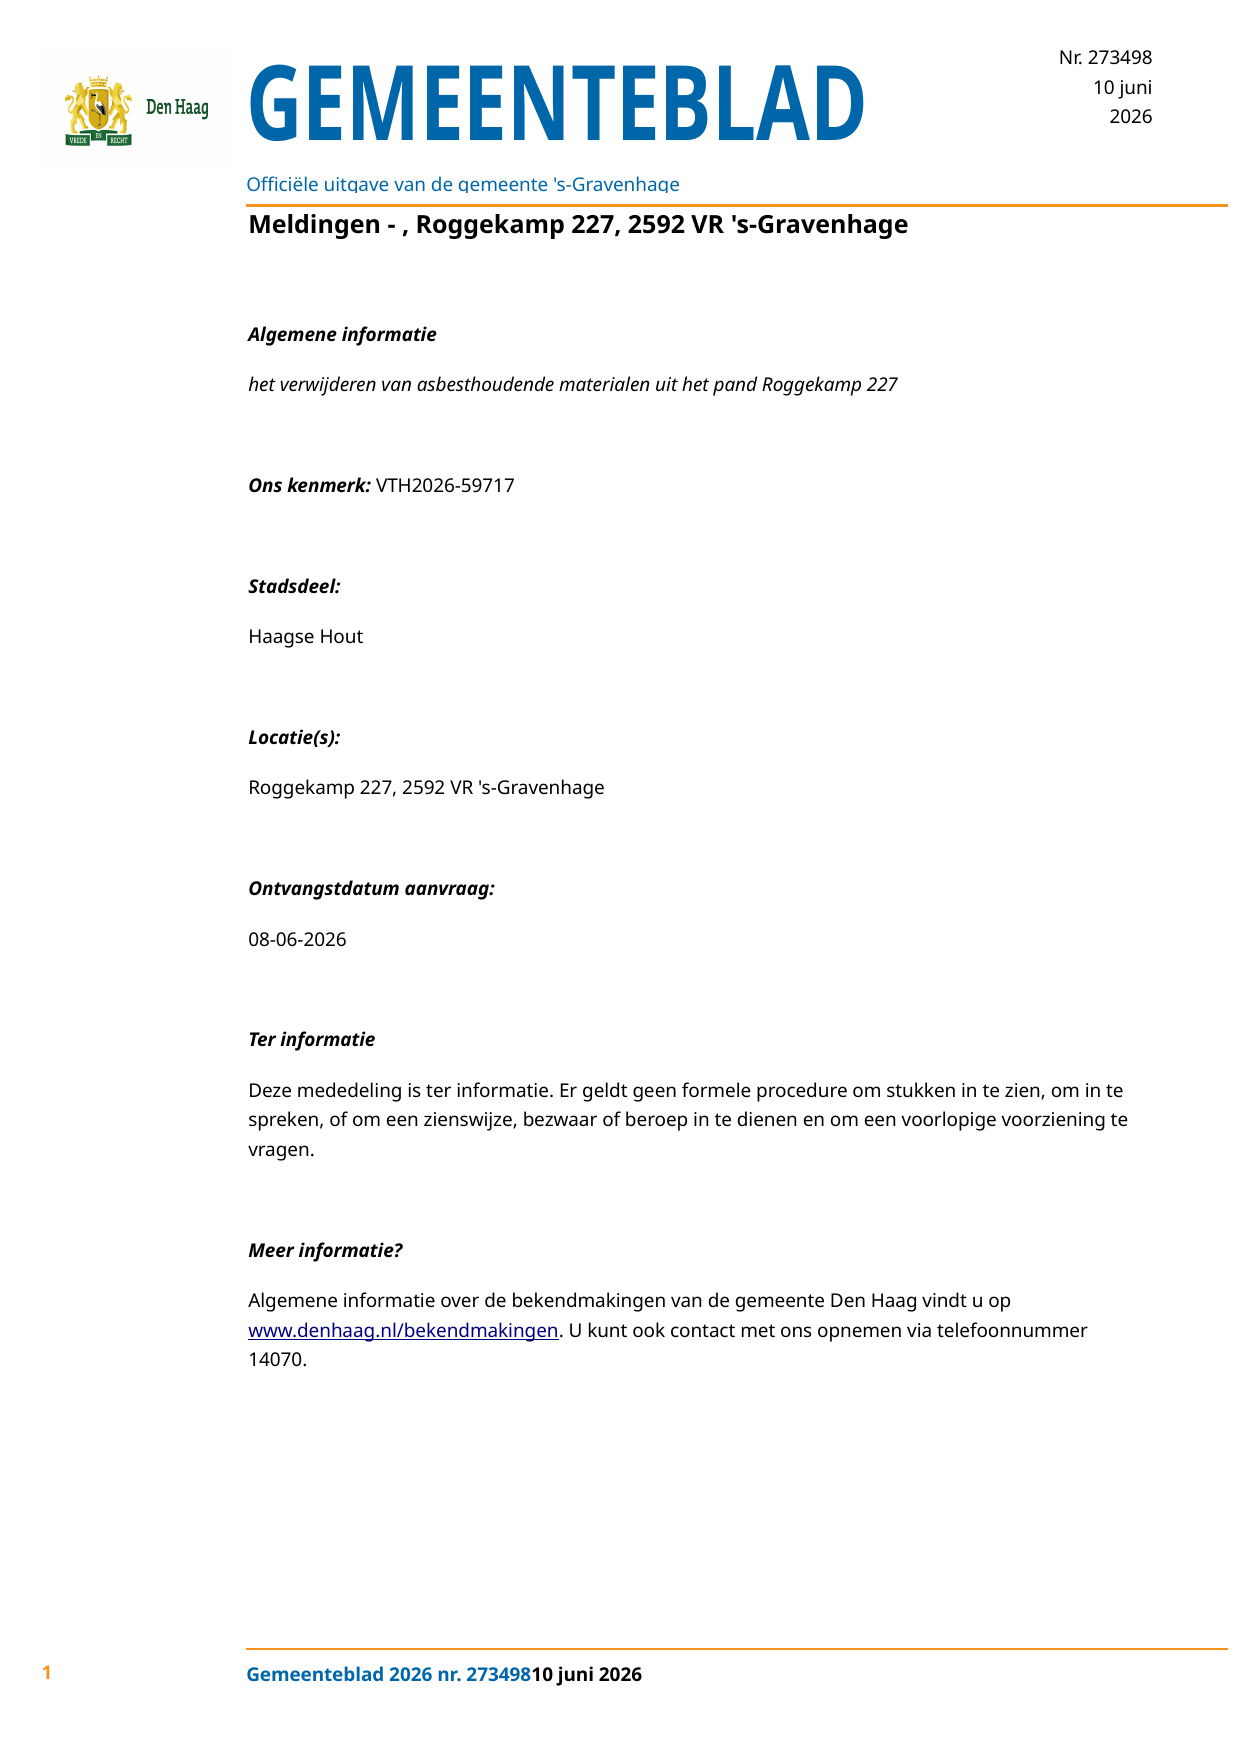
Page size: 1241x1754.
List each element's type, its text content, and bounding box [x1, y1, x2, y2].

text Algemene informatie [248, 321, 1152, 346]
text Ons kenmerk: VTH2026-59717 [248, 472, 1152, 498]
text Stadsdeel: [248, 573, 1152, 598]
text Ontvangstdatum aanvraag: [248, 875, 1152, 901]
text Deze mededeling is ter informatie. Er geldt geen formele procedure om stukken in te zien, om in te spreken, of om een zienswijze, bezwaar of beroep in te dienen en om een voorlopige voorziening te vragen. [248, 1077, 1152, 1162]
text Roggekamp 227, 2592 VR 's-Gravenhage [248, 774, 1152, 800]
text 08-06-2026 [248, 926, 1152, 951]
text Ter informatie [248, 1027, 1152, 1052]
text Algemene informatie over de bekendmakingen van de gemeente Den Haag vindt u op www.denhaag.nl/bekendmakingen. U kunt ook contact met ons opnemen via telefoonnummer 14070. [248, 1287, 1152, 1372]
text Locatie(s): [248, 724, 1152, 750]
text het verwijderen van asbesthoudende materialen uit het pand Roggekamp 227 [248, 371, 1152, 397]
text Haagse Hout [248, 623, 1152, 649]
text Meldingen - , Roggekamp 227, 2592 VR 's-Gravenhage [248, 207, 1152, 241]
picture [41, 47, 231, 172]
text Meer informatie? [248, 1237, 1152, 1263]
